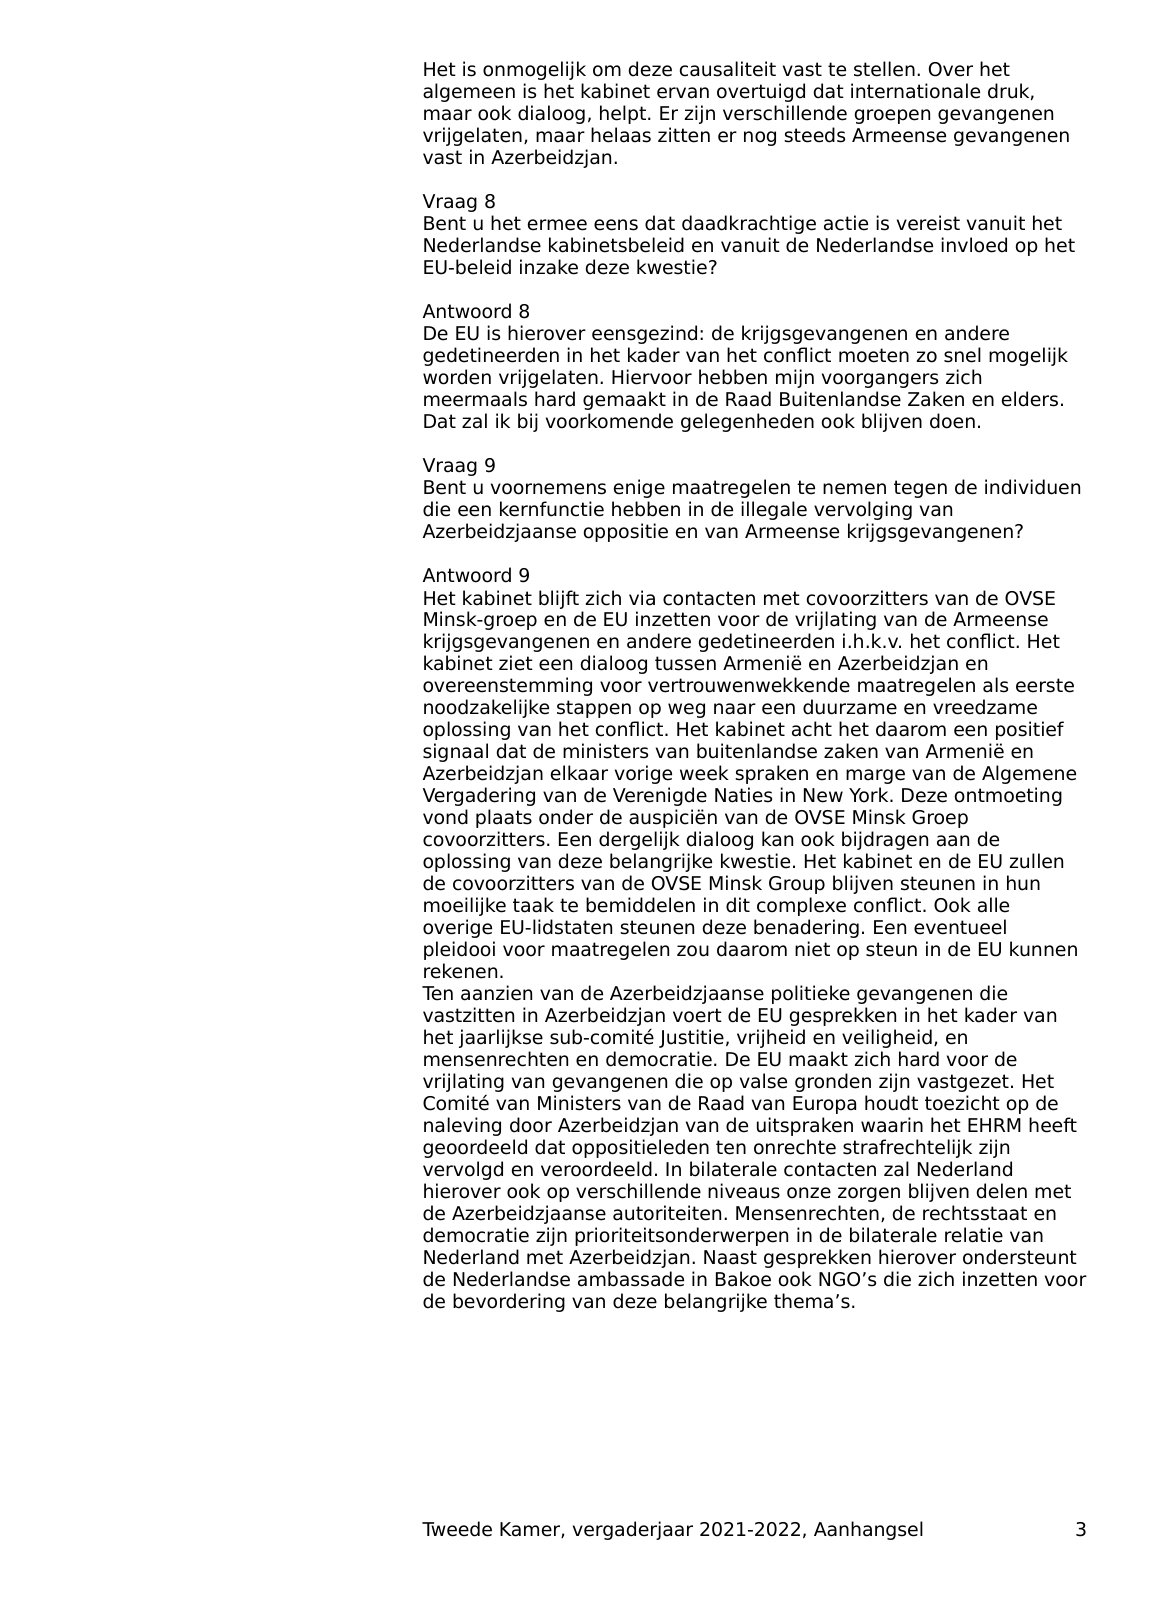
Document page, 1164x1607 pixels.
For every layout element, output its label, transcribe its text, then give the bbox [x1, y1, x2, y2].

text Bent u het ermee eens dat daadkrachtige actie is vereist vanuit het Nederlandse kabinetsbeleid en vanuit de Nederlandse invloed op het EU-beleid inzake deze kwestie? [422, 213, 1087, 279]
text Antwoord 9 [422, 565, 1087, 587]
text Bent u voornemens enige maatregelen te nemen tegen de individuen die een kernfunctie hebben in de illegale vervolging van Azerbeidzjaanse oppositie en van Armeense krijgsgevangenen? [422, 477, 1087, 543]
text Het kabinet blijft zich via contacten met covoorzitters van de OVSE Minsk-groep en de EU inzetten voor de vrijlating van de Armeense krijgsgevangenen en andere gedetineerden i.h.k.v. het conflict. Het kabinet ziet een dialoog tussen Armenië en Azerbeidzjan en overeenstemming voor vertrouwenwekkende maatregelen als eerste noodzakelijke stappen op weg naar een duurzame en vreedzame oplossing van het conflict. Het kabinet acht het daarom een positief signaal dat de ministers van buitenlandse zaken van Armenië en Azerbeidzjan elkaar vorige week spraken en marge van de Algemene Vergadering van de Verenigde Naties in New York. Deze ontmoeting vond plaats onder de auspiciën van de OVSE Minsk Groep covoorzitters. Een dergelijk dialoog kan ook bijdragen aan de oplossing van deze belangrijke kwestie. Het kabinet en de EU zullen de covoorzitters van de OVSE Minsk Group blijven steunen in hun moeilijke taak te bemiddelen in dit complexe conflict. Ook alle overige EU-lidstaten steunen deze benadering. Een eventueel pleidooi voor maatregelen zou daarom niet op steun in de EU kunnen rekenen. [422, 587, 1087, 983]
text Vraag 8 [422, 191, 1087, 213]
text Vraag 9 [422, 455, 1087, 477]
text Antwoord 8 [422, 301, 1087, 323]
text Het is onmogelijk om deze causaliteit vast te stellen. Over het algemeen is het kabinet ervan overtuigd dat internationale druk, maar ook dialoog, helpt. Er zijn verschillende groepen gevangenen vrijgelaten, maar helaas zitten er nog steeds Armeense gevangenen vast in Azerbeidzjan. [422, 59, 1087, 169]
text Ten aanzien van de Azerbeidzjaanse politieke gevangenen die vastzitten in Azerbeidzjan voert de EU gesprekken in het kader van het jaarlijkse sub-comité Justitie, vrijheid en veiligheid, en mensenrechten en democratie. De EU maakt zich hard voor de vrijlating van gevangenen die op valse gronden zijn vastgezet. Het Comité van Ministers van de Raad van Europa houdt toezicht op de naleving door Azerbeidzjan van de uitspraken waarin het EHRM heeft geoordeeld dat oppositieleden ten onrechte strafrechtelijk zijn vervolgd en veroordeeld. In bilaterale contacten zal Nederland hierover ook op verschillende niveaus onze zorgen blijven delen met de Azerbeidzjaanse autoriteiten. Mensenrechten, de rechtsstaat en democratie zijn prioriteitsonderwerpen in de bilaterale relatie van Nederland met Azerbeidzjan. Naast gesprekken hierover ondersteunt de Nederlandse ambassade in Bakoe ook NGO’s die zich inzetten voor de bevordering van deze belangrijke thema’s. [422, 983, 1087, 1313]
text De EU is hierover eensgezind: de krijgsgevangenen en andere gedetineerden in het kader van het conflict moeten zo snel mogelijk worden vrijgelaten. Hiervoor hebben mijn voorgangers zich meermaals hard gemaakt in de Raad Buitenlandse Zaken en elders. Dat zal ik bij voorkomende gelegenheden ook blijven doen. [422, 323, 1087, 433]
